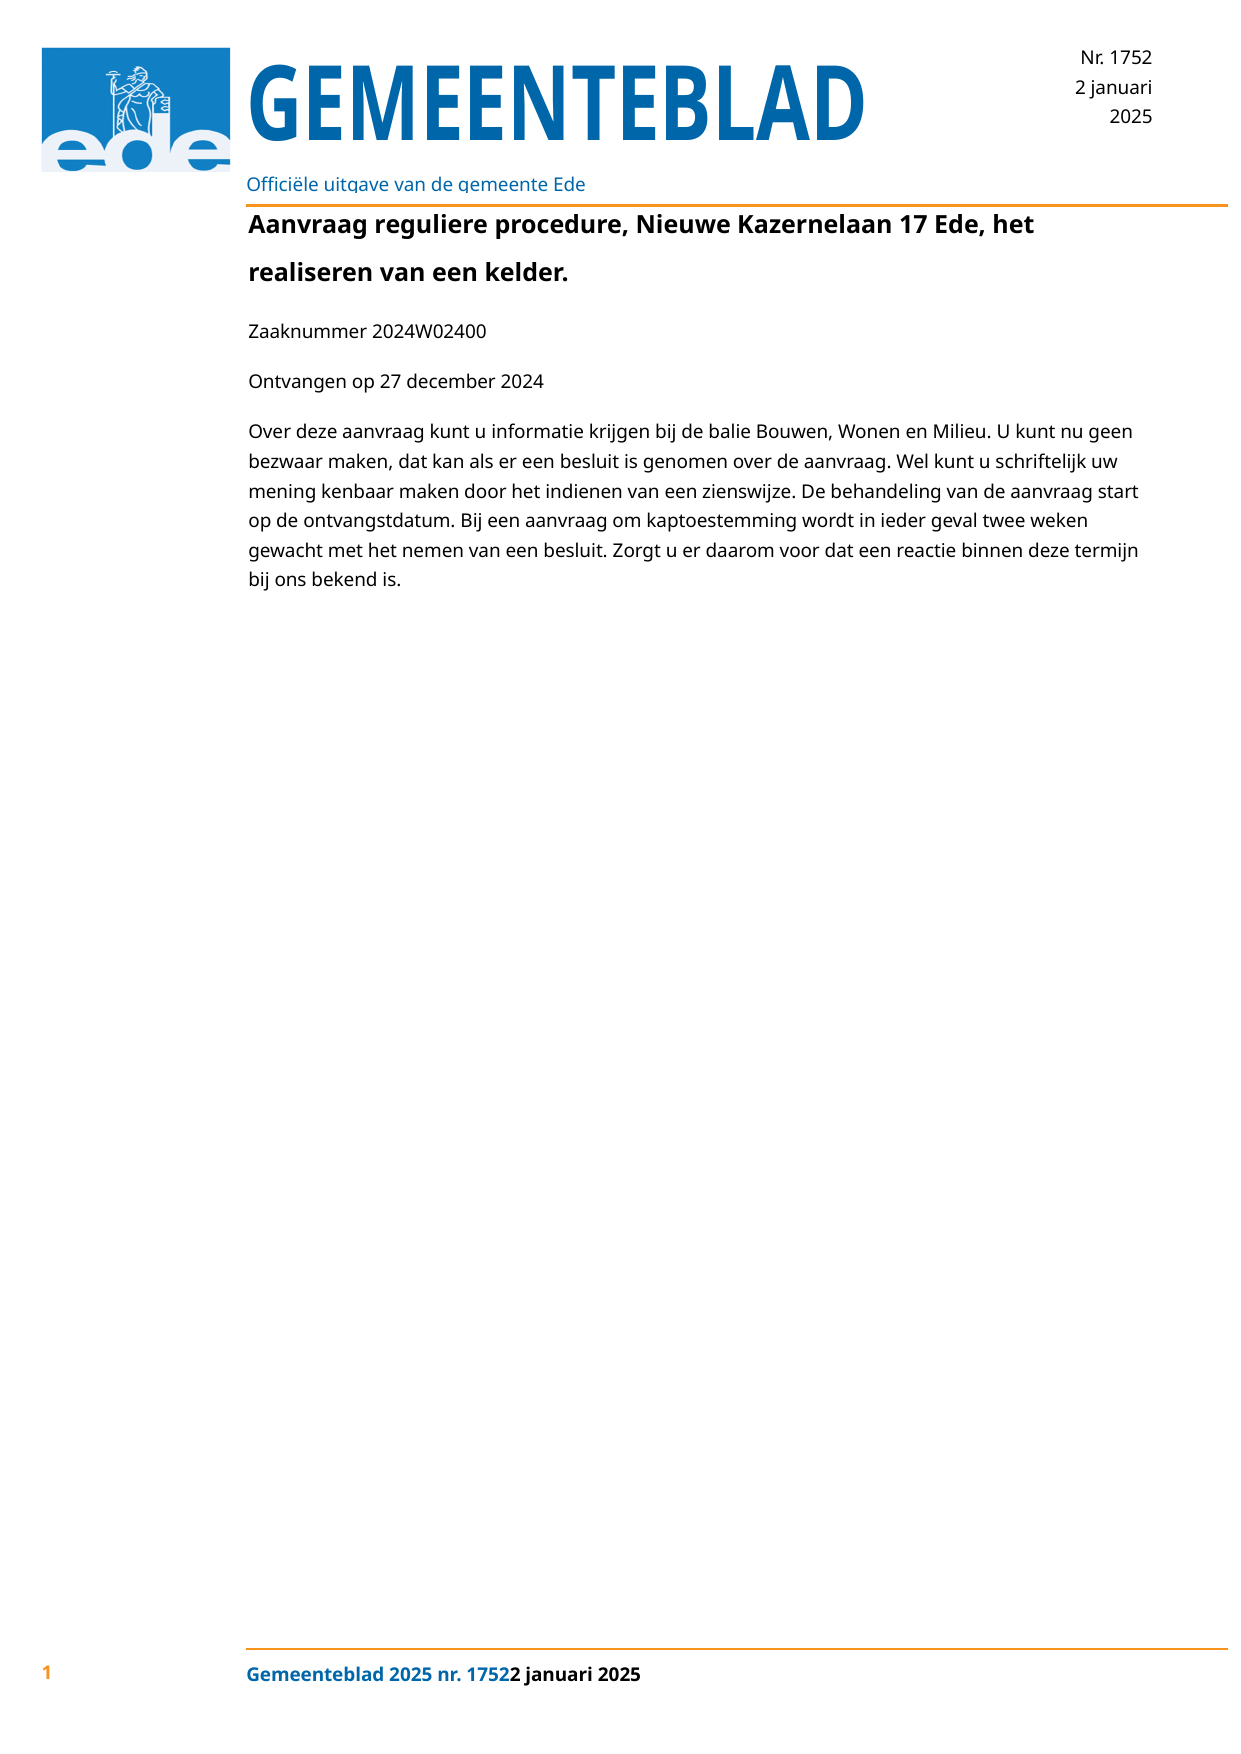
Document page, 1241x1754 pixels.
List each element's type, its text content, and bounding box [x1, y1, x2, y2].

text Over deze aanvraag kunt u informatie krijgen bij de balie Bouwen, Wonen en Milieu. U kunt nu geen bezwaar maken, dat kan als er een besluit is genomen over de aanvraag. Wel kunt u schriftelijk uw mening kenbaar maken door het indienen van een zienswijze. De behandeling van de aanvraag start op de ontvangstdatum. Bij een aanvraag om kaptoestemming wordt in ieder geval twee weken gewacht met het nemen van een besluit. Zorgt u er daarom voor dat een reactie binnen deze termijn bij ons bekend is. [248, 419, 1152, 592]
text Ontvangen op 27 december 2024 [248, 368, 1152, 394]
picture [41, 47, 231, 172]
text Aanvraag reguliere procedure, Nieuwe Kazernelaan 17 Ede, het realiseren van een kelder. [248, 207, 1152, 288]
text Zaaknummer 2024W02400 [248, 318, 1152, 344]
